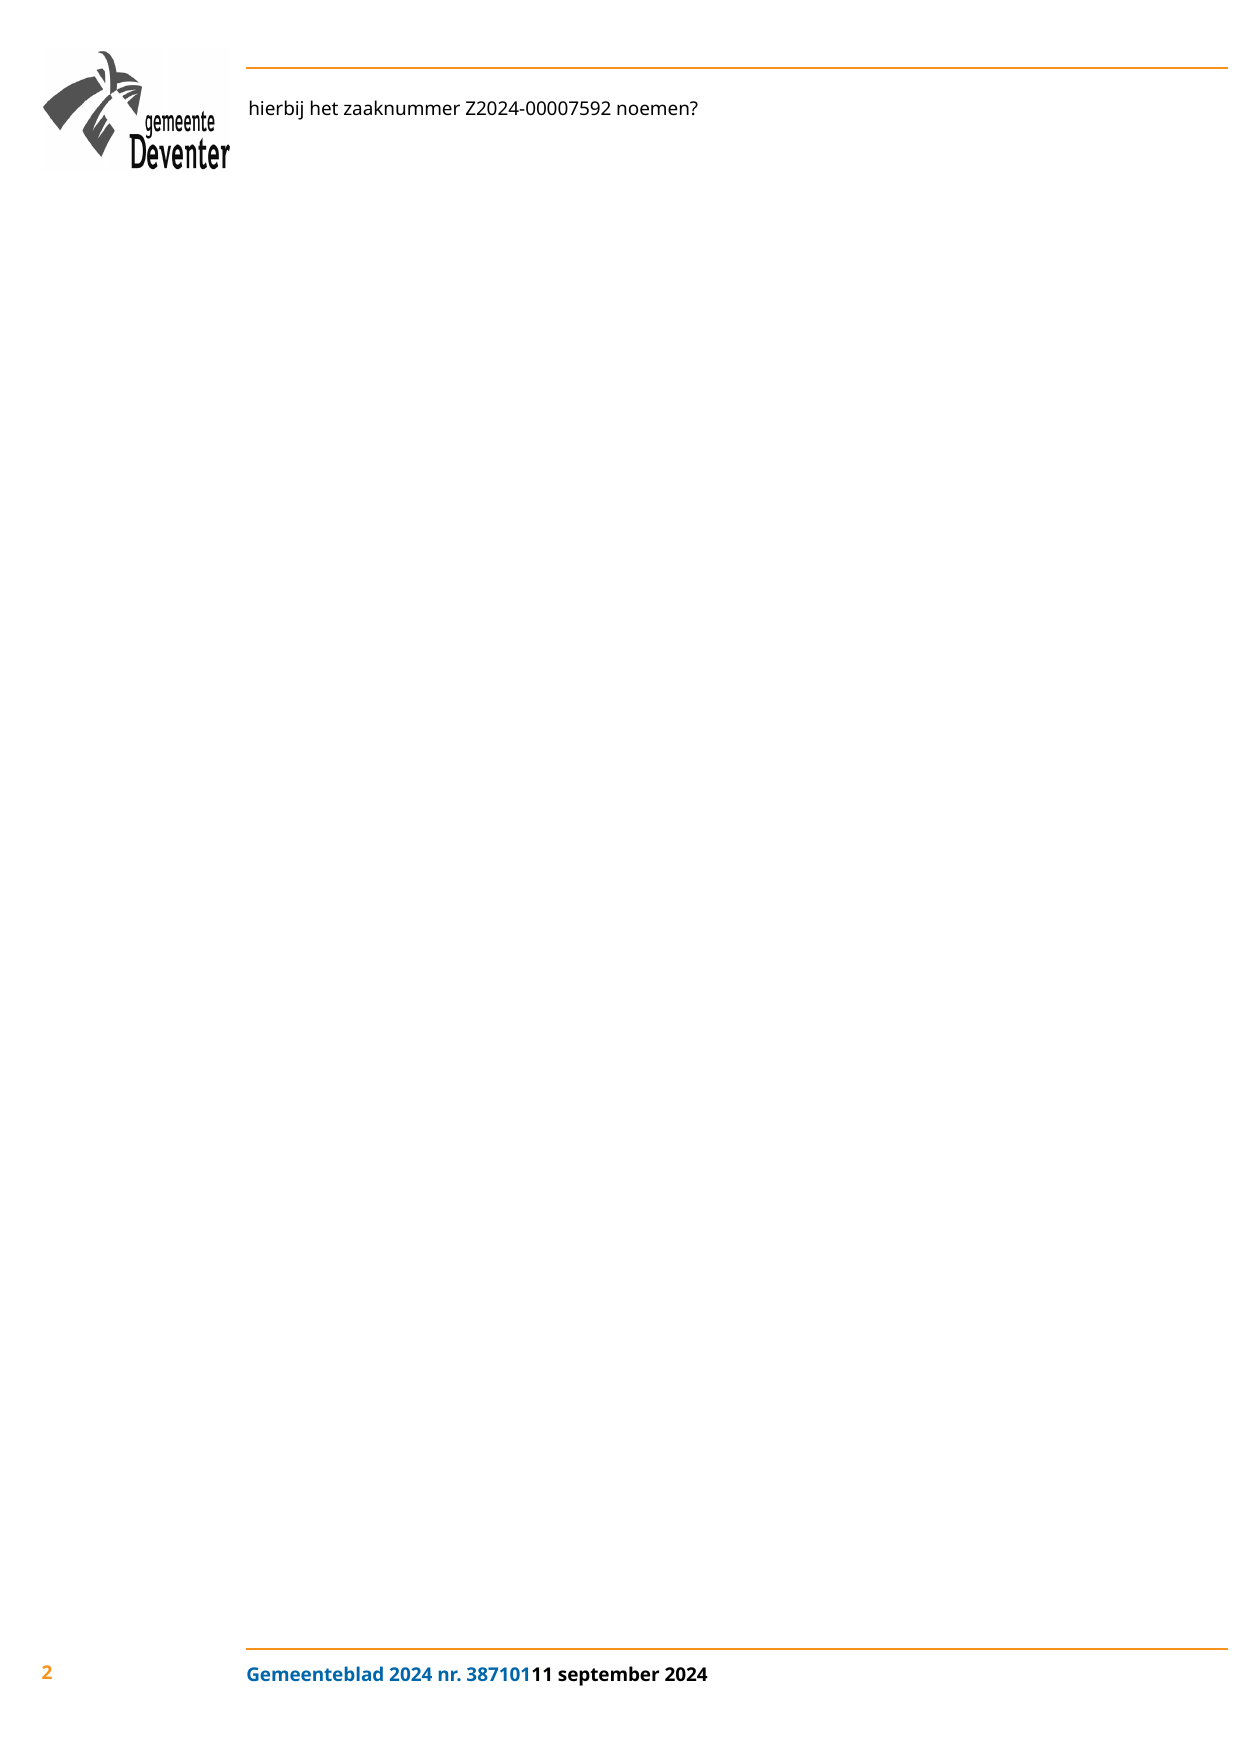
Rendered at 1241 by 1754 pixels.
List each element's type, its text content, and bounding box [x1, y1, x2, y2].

picture [41, 47, 231, 172]
text hierbij het zaaknummer Z2024-00007592 noemen? [248, 95, 1152, 121]
